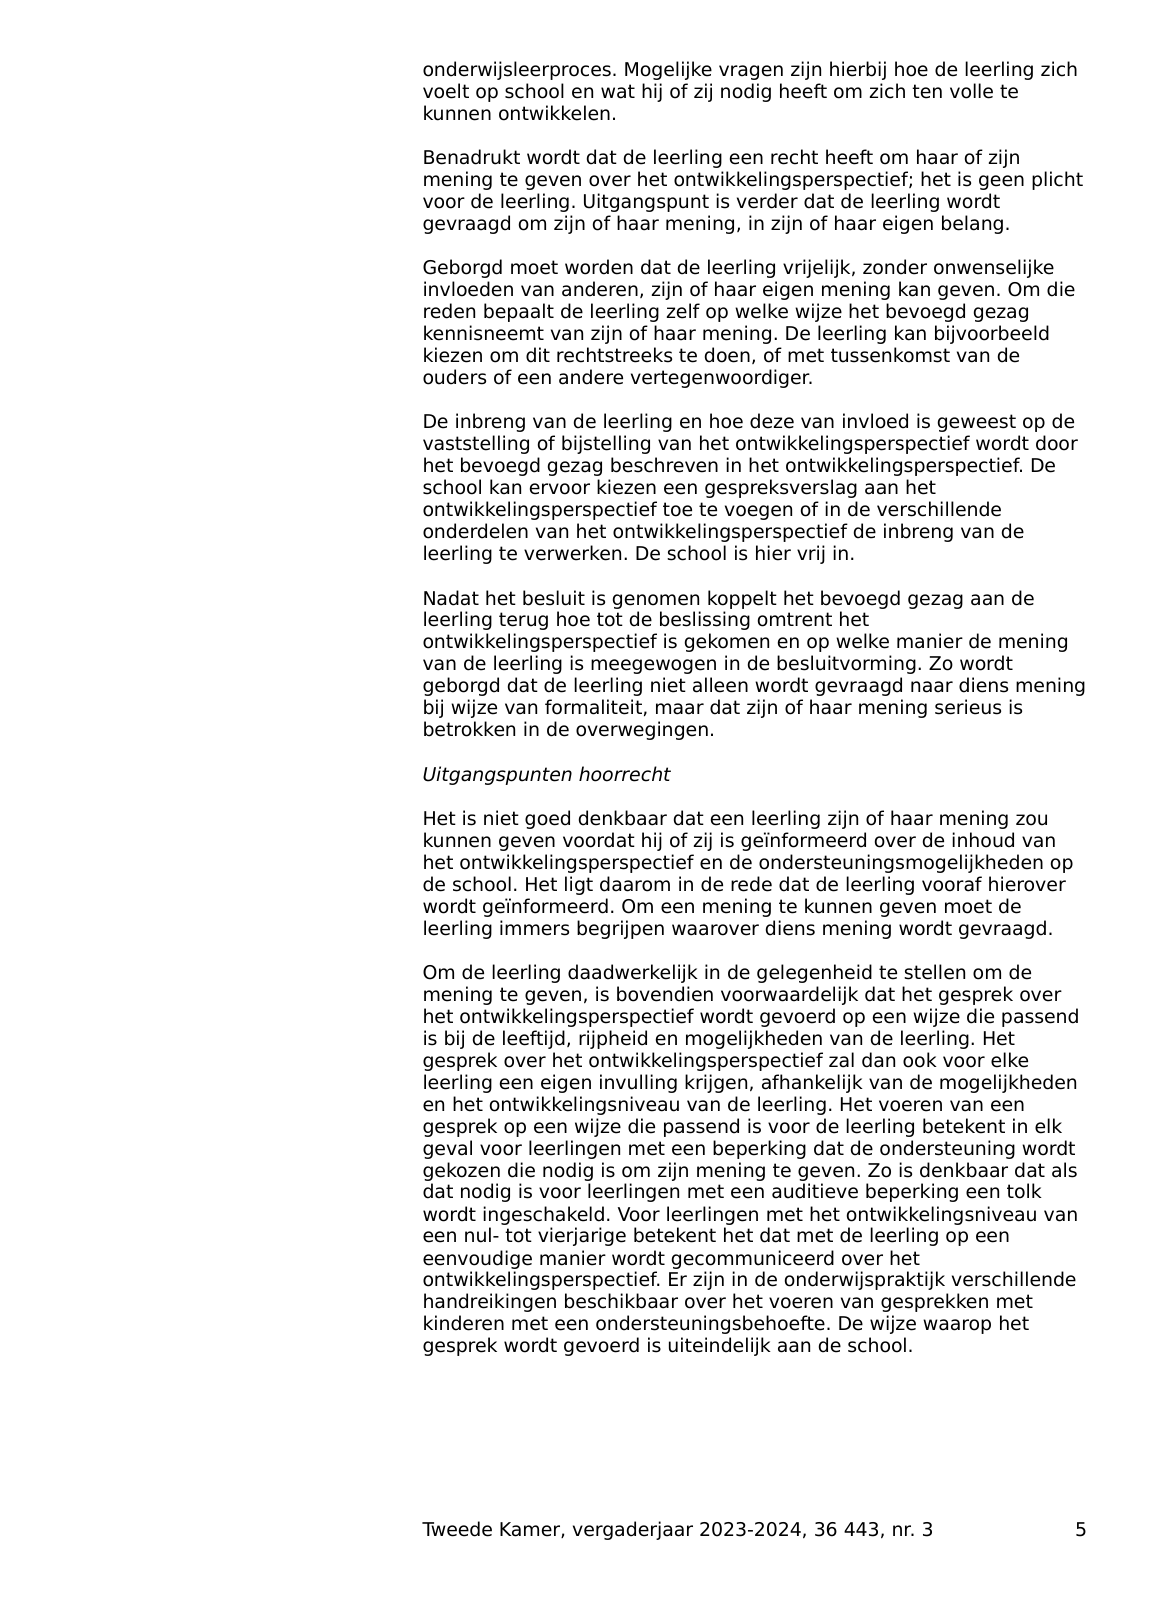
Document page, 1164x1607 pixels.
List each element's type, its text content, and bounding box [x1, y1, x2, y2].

text Om de leerling daadwerkelijk in de gelegenheid te stellen om de mening te geven, is bovendien voorwaardelijk dat het gesprek over het ontwikkelingsperspectief wordt gevoerd op een wijze die passend is bij de leeftijd, rijpheid en mogelijkheden van de leerling. Het gesprek over het ontwikkelingsperspectief zal dan ook voor elke leerling een eigen invulling krijgen, afhankelijk van de mogelijkheden en het ontwikkelingsniveau van de leerling. Het voeren van een gesprek op een wijze die passend is voor de leerling betekent in elk geval voor leerlingen met een beperking dat de ondersteuning wordt gekozen die nodig is om zijn mening te geven. Zo is denkbaar dat als dat nodig is voor leerlingen met een auditieve beperking een tolk wordt ingeschakeld. Voor leerlingen met het ontwikkelingsniveau van een nul- tot vierjarige betekent het dat met de leerling op een eenvoudige manier wordt gecommuniceerd over het ontwikkelingsperspectief. Er zijn in de onderwijspraktijk verschillende handreikingen beschikbaar over het voeren van gesprekken met kinderen met een ondersteuningsbehoefte. De wijze waarop het gesprek wordt gevoerd is uiteindelijk aan de school. [422, 962, 1087, 1357]
text De inbreng van de leerling en hoe deze van invloed is geweest op de vaststelling of bijstelling van het ontwikkelingsperspectief wordt door het bevoegd gezag beschreven in het ontwikkelingsperspectief. De school kan ervoor kiezen een gespreksverslag aan het ontwikkelingsperspectief toe te voegen of in de verschillende onderdelen van het ontwikkelingsperspectief de inbreng van de leerling te verwerken. De school is hier vrij in. [422, 411, 1087, 565]
text Nadat het besluit is genomen koppelt het bevoegd gezag aan de leerling terug hoe tot de beslissing omtrent het ontwikkelingsperspectief is gekomen en op welke manier de mening van de leerling is meegewogen in de besluitvorming. Zo wordt geborgd dat de leerling niet alleen wordt gevraagd naar diens mening bij wijze van formaliteit, maar dat zijn of haar mening serieus is betrokken in de overwegingen. [422, 587, 1087, 741]
text Het is niet goed denkbaar dat een leerling zijn of haar mening zou kunnen geven voordat hij of zij is geïnformeerd over de inhoud van het ontwikkelingsperspectief en de ondersteuningsmogelijkheden op de school. Het ligt daarom in de rede dat de leerling vooraf hierover wordt geïnformeerd. Om een mening te kunnen geven moet de leerling immers begrijpen waarover diens mening wordt gevraagd. [422, 808, 1087, 939]
text Geborgd moet worden dat de leerling vrijelijk, zonder onwenselijke invloeden van anderen, zijn of haar eigen mening kan geven. Om die reden bepaalt de leerling zelf op welke wijze het bevoegd gezag kennisneemt van zijn of haar mening. De leerling kan bijvoorbeeld kiezen om dit rechtstreeks te doen, of met tussenkomst van de ouders of een andere vertegenwoordiger. [422, 257, 1087, 389]
text onderwijsleerproces. Mogelijke vragen zijn hierbij hoe de leerling zich voelt op school en wat hij of zij nodig heeft om zich ten volle te kunnen ontwikkelen. [422, 59, 1087, 125]
subtitle Uitgangspunten hoorrecht [422, 763, 1087, 785]
text Benadrukt wordt dat de leerling een recht heeft om haar of zijn mening te geven over het ontwikkelingsperspectief; het is geen plicht voor de leerling. Uitgangspunt is verder dat de leerling wordt gevraagd om zijn of haar mening, in zijn of haar eigen belang. [422, 147, 1087, 235]
